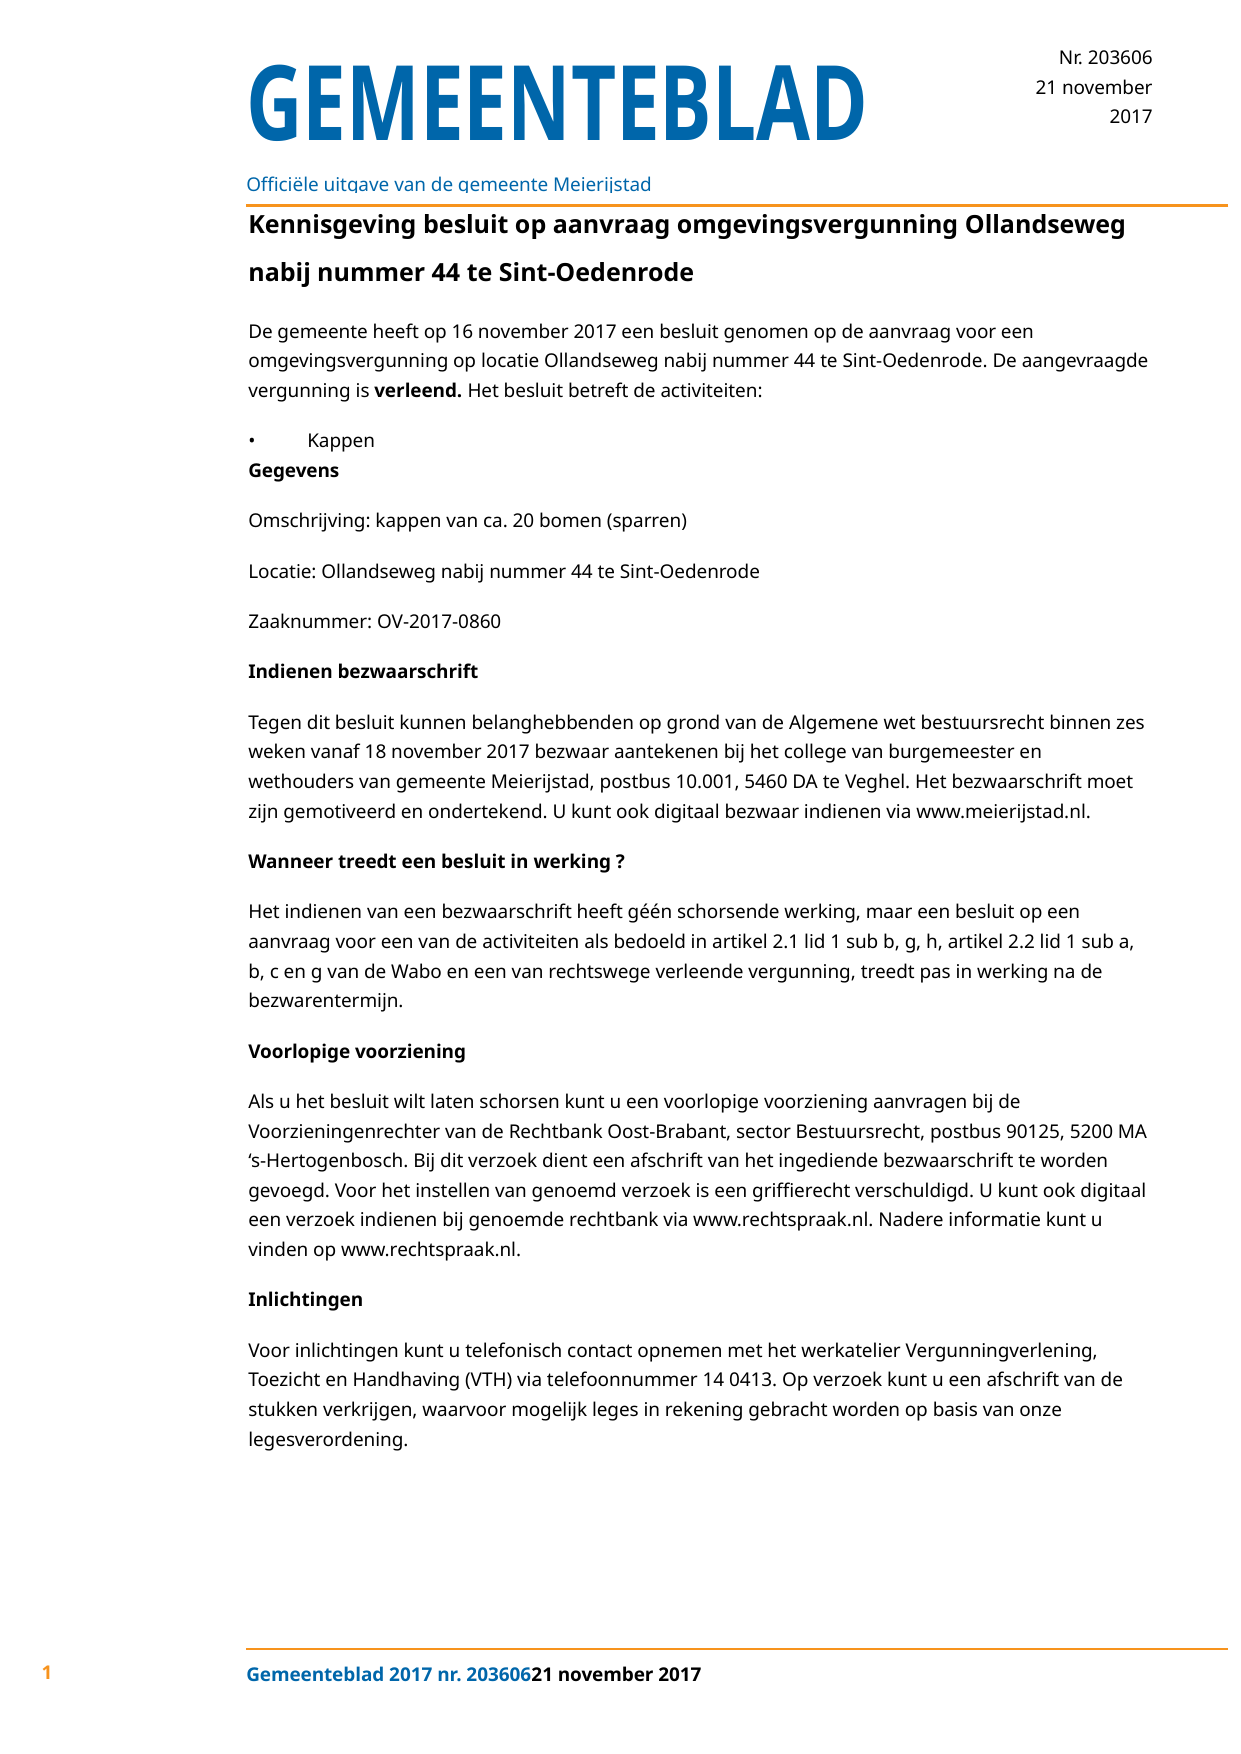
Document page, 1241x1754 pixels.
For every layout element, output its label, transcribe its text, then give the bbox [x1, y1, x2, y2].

list Kappen [248, 427, 1152, 453]
text Tegen dit besluit kunnen belanghebbenden op grond van de Algemene wet bestuursrecht binnen zes weken vanaf 18 november 2017 bezwaar aantekenen bij het college van burgemeester en wethouders van gemeente Meierijstad, postbus 10.001, 5460 DA te Veghel. Het bezwaarschrift moet zijn gemotiveerd en ondertekend. U kunt ook digitaal bezwaar indienen via www.meierijstad.nl. [248, 709, 1152, 824]
text Kennisgeving besluit op aanvraag omgevingsvergunning Ollandseweg nabij nummer 44 te Sint-Oedenrode [248, 207, 1152, 288]
text Omschrijving: kappen van ca. 20 bomen (sparren) [248, 507, 1152, 533]
text Voor inlichtingen kunt u telefonisch contact opnemen met het werkatelier Vergunningverlening, Toezicht en Handhaving (VTH) via telefoonnummer 14 0413. Op verzoek kunt u een afschrift van de stukken verkrijgen, waarvoor mogelijk leges in rekening gebracht worden op basis van onze legesverordening. [248, 1337, 1152, 1452]
text De gemeente heeft op 16 november 2017 een besluit genomen op de aanvraag voor een omgevingsvergunning op locatie Ollandseweg nabij nummer 44 te Sint-Oedenrode. De aangevraagde vergunning is verleend. Het besluit betreft de activiteiten: [248, 318, 1152, 403]
text Inlichtingen [248, 1287, 1152, 1312]
text Locatie: Ollandseweg nabij nummer 44 te Sint-Oedenrode [248, 558, 1152, 584]
text Voorlopige voorziening [248, 1038, 1152, 1064]
text Gegevens [248, 457, 1152, 483]
text Wanneer treedt een besluit in werking ? [248, 848, 1152, 874]
text Als u het besluit wilt laten schorsen kunt u een voorlopige voorziening aanvragen bij de Voorzieningenrechter van de Rechtbank Oost-Brabant, sector Bestuursrecht, postbus 90125, 5200 MA ‘s-Hertogenbosch. Bij dit verzoek dient een afschrift van het ingediende bezwaarschrift te worden gevoegd. Voor het instellen van genoemd verzoek is een griffierecht verschuldigd. U kunt ook digitaal een verzoek indienen bij genoemde rechtbank via www.rechtspraak.nl. Nadere informatie kunt u vinden op www.rechtspraak.nl. [248, 1088, 1152, 1262]
text Indienen bezwaarschrift [248, 659, 1152, 684]
text Zaaknummer: OV-2017-0860 [248, 608, 1152, 634]
text Het indienen van een bezwaarschrift heeft géén schorsende werking, maar een besluit op een aanvraag voor een van de activiteiten als bedoeld in artikel 2.1 lid 1 sub b, g, h, artikel 2.2 lid 1 sub a, b, c en g van de Wabo en een van rechtswege verleende vergunning, treedt pas in werking na de bezwarentermijn. [248, 899, 1152, 1013]
picture [41, 47, 231, 172]
